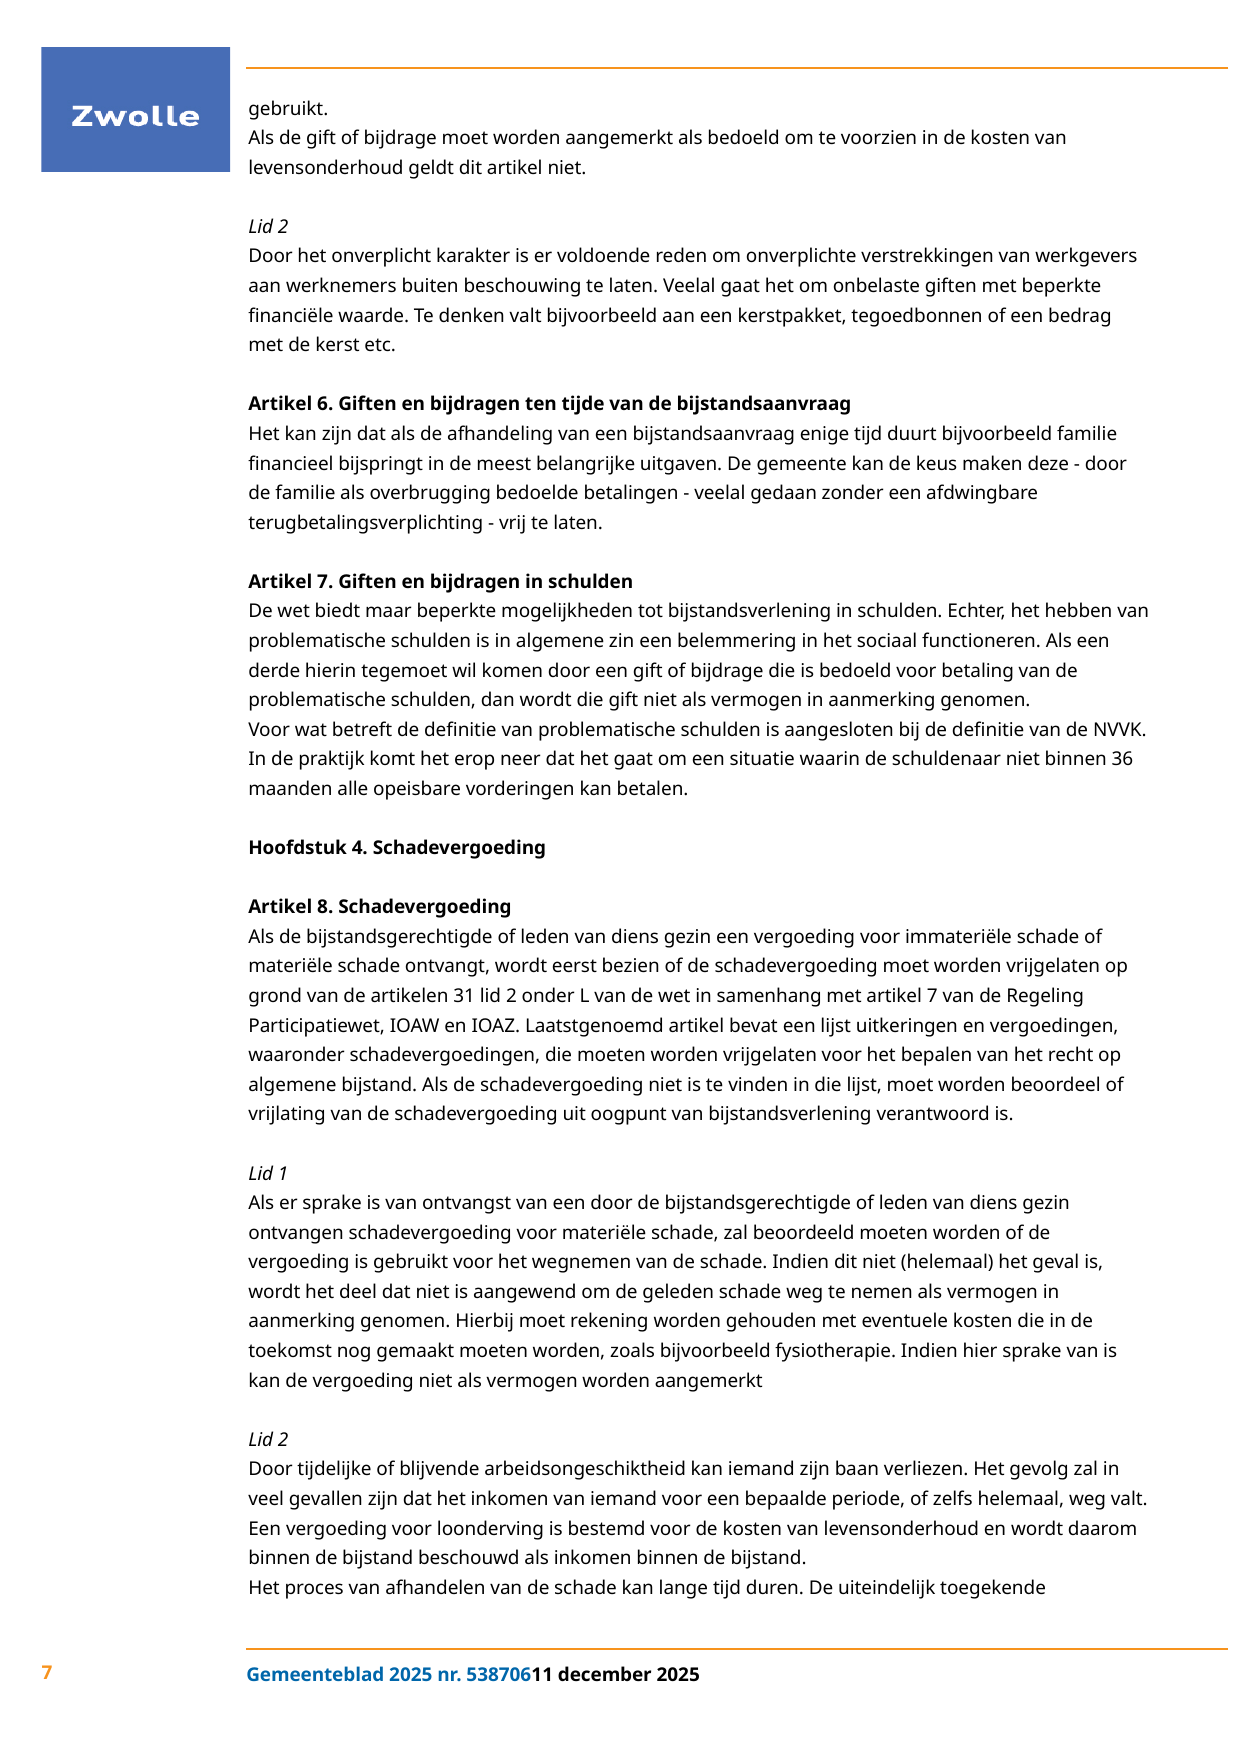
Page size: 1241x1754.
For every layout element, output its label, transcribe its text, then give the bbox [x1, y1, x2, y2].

text Als de gift of bijdrage moet worden aangemerkt als bedoeld om te voorzien in de kosten van levensonderhoud geldt dit artikel niet. [248, 124, 1152, 180]
text Hoofdstuk 4. Schadevergoeding [248, 834, 1152, 860]
text Door tijdelijke of blijvende arbeidsongeschiktheid kan iemand zijn baan verliezen. Het gevolg zal in veel gevallen zijn dat het inkomen van iemand voor een bepaalde periode, of zelfs helemaal, weg valt. Een vergoeding voor loonderving is bestemd voor de kosten van levensonderhoud en wordt daarom binnen de bijstand beschouwd als inkomen binnen de bijstand. [248, 1456, 1152, 1570]
text Artikel 6. Giften en bijdragen ten tijde van de bijstandsaanvraag [248, 391, 1152, 416]
text De wet biedt maar beperkte mogelijkheden tot bijstandsverlening in schulden. Echter, het hebben van problematische schulden is in algemene zin een belemmering in het sociaal functioneren. Als een derde hierin tegemoet wil komen door een gift of bijdrage die is bedoeld voor betaling van de problematische schulden, dan wordt die gift niet als vermogen in aanmerking genomen. [248, 598, 1152, 712]
text Artikel 7. Giften en bijdragen in schulden [248, 568, 1152, 594]
text Lid 1 [248, 1160, 1152, 1186]
text Het proces van afhandelen van de schade kan lange tijd duren. De uiteindelijk toegekende [248, 1574, 1152, 1600]
text Voor wat betreft de definitie van problematische schulden is aangesloten bij de definitie van de NVVK. In de praktijk komt het erop neer dat het gaat om een situatie waarin de schuldenaar niet binnen 36 maanden alle opeisbare vorderingen kan betalen. [248, 716, 1152, 801]
text Artikel 8. Schadevergoeding [248, 893, 1152, 919]
text Lid 2 [248, 1426, 1152, 1452]
picture [41, 47, 231, 172]
text Als er sprake is van ontvangst van een door de bijstandsgerechtigde of leden van diens gezin ontvangen schadevergoeding voor materiële schade, zal beoordeeld moeten worden of de vergoeding is gebruikt voor het wegnemen van de schade. Indien dit niet (helemaal) het geval is, wordt het deel dat niet is aangewend om de geleden schade weg te nemen als vermogen in aanmerking genomen. Hierbij moet rekening worden gehouden met eventuele kosten die in de toekomst nog gemaakt moeten worden, zoals bijvoorbeeld fysiotherapie. Indien hier sprake van is kan de vergoeding niet als vermogen worden aangemerkt [248, 1189, 1152, 1393]
text Als de bijstandsgerechtigde of leden van diens gezin een vergoeding voor immateriële schade of materiële schade ontvangt, wordt eerst bezien of de schadevergoeding moet worden vrijgelaten op grond van de artikelen 31 lid 2 onder L van de wet in samenhang met artikel 7 van de Regeling Participatiewet, IOAW en IOAZ. Laatstgenoemd artikel bevat een lijst uitkeringen en vergoedingen, waaronder schadevergoedingen, die moeten worden vrijgelaten voor het bepalen van het recht op algemene bijstand. Als de schadevergoeding niet is te vinden in die lijst, moet worden beoordeel of vrijlating van de schadevergoeding uit oogpunt van bijstandsverlening verantwoord is. [248, 923, 1152, 1126]
text Lid 2 [248, 213, 1152, 239]
text gebruikt. [248, 95, 1152, 121]
text Het kan zijn dat als de afhandeling van een bijstandsaanvraag enige tijd duurt bijvoorbeeld familie financieel bijspringt in de meest belangrijke uitgaven. De gemeente kan de keus maken deze - door de familie als overbrugging bedoelde betalingen - veelal gedaan zonder een afdwingbare terugbetalingsverplichting - vrij te laten. [248, 420, 1152, 535]
text Door het onverplicht karakter is er voldoende reden om onverplichte verstrekkingen van werkgevers aan werknemers buiten beschouwing te laten. Veelal gaat het om onbelaste giften met beperkte financiële waarde. Te denken valt bijvoorbeeld aan een kerstpakket, tegoedbonnen of een bedrag met de kerst etc. [248, 243, 1152, 357]
